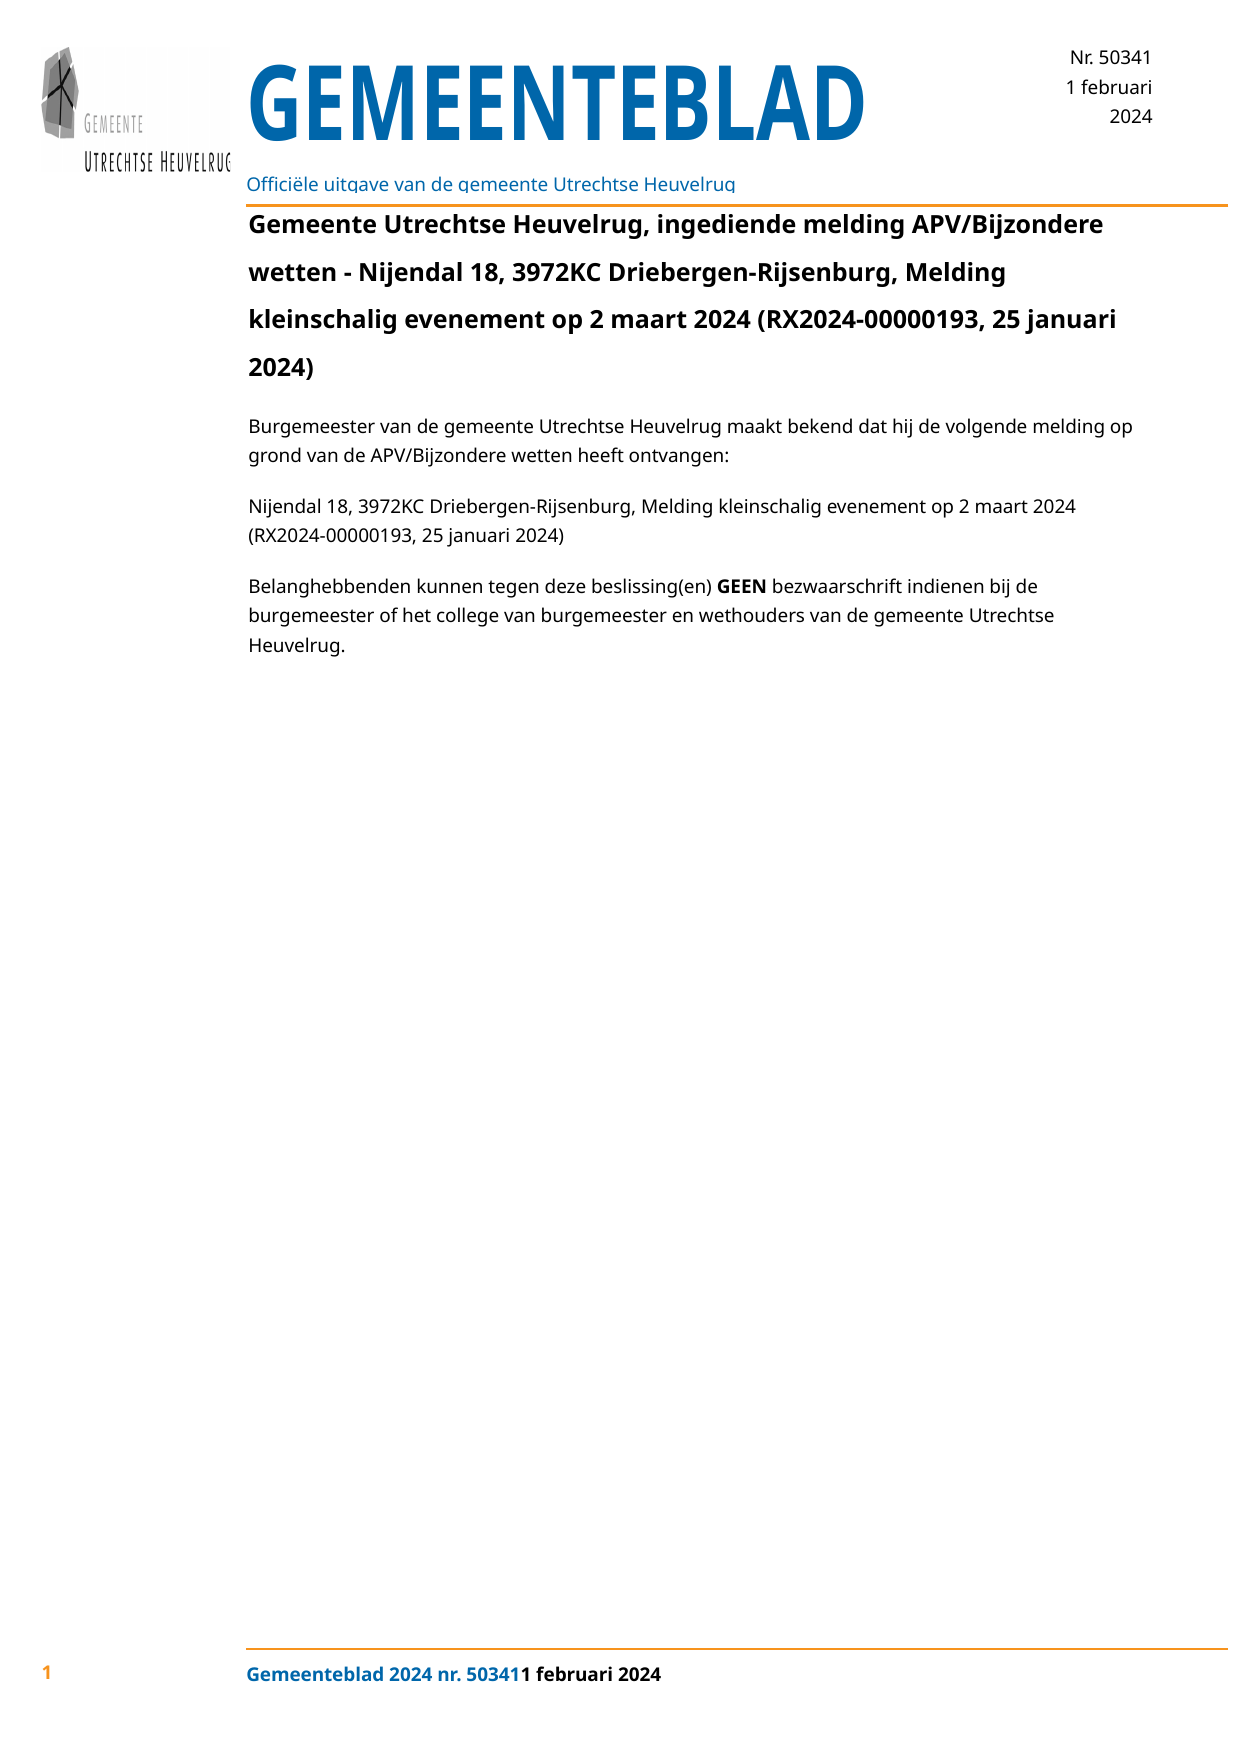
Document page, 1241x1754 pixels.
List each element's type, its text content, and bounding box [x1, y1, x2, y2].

text Burgemeester van de gemeente Utrechtse Heuvelrug maakt bekend dat hij de volgende melding op grond van de APV/Bijzondere wetten heeft ontvangen: [248, 413, 1152, 468]
text Nijendal 18, 3972KC Driebergen-Rijsenburg, Melding kleinschalig evenement op 2 maart 2024 (RX2024-00000193, 25 januari 2024) [248, 493, 1152, 548]
text Belanghebbenden kunnen tegen deze beslissing(en) GEEN bezwaarschrift indienen bij de burgemeester of het college van burgemeester en wethouders van de gemeente Utrechtse Heuvelrug. [248, 573, 1152, 658]
picture [41, 47, 231, 172]
text Gemeente Utrechtse Heuvelrug, ingediende melding APV/Bijzondere wetten - Nijendal 18, 3972KC Driebergen-Rijsenburg, Melding kleinschalig evenement op 2 maart 2024 (RX2024-00000193, 25 januari 2024) [248, 207, 1152, 384]
